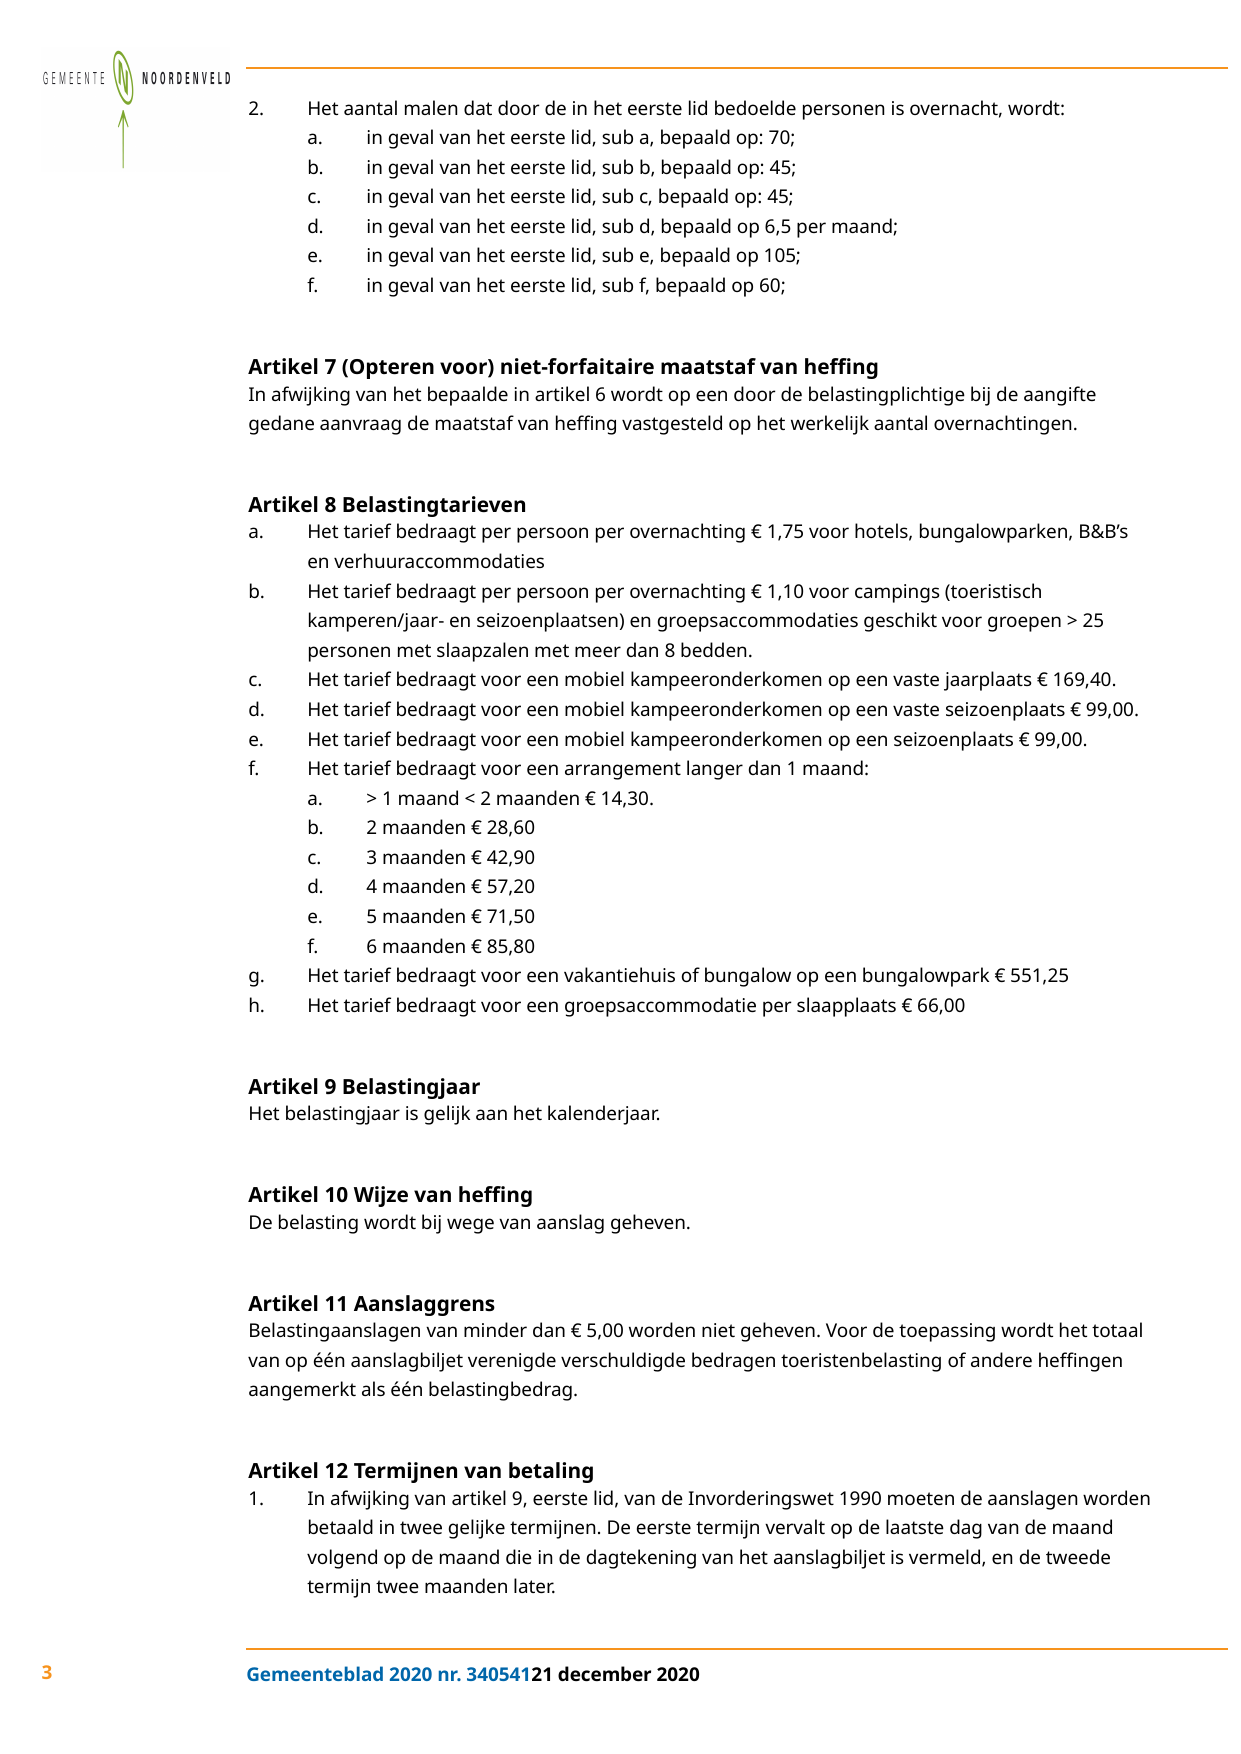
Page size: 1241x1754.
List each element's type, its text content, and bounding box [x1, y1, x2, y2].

list Het tarief bedraagt per persoon per overnachting € 1,10 voor campings (toeristisch kamperen/jaar- en seizoenplaatsen) en groepsaccommodaties geschikt voor groepen > 25 personen met slaapzalen met meer dan 8 bedden. [248, 578, 1152, 663]
text Het belastingjaar is gelijk aan het kalenderjaar. [248, 1101, 1152, 1126]
list In afwijking van artikel 9, eerste lid, van de Invorderingswet 1990 moeten de aanslagen worden betaald in twee gelijke termijnen. De eerste termijn vervalt op de laatste dag van de maand volgend op de maand die in de dagtekening van het aanslagbiljet is vermeld, en de tweede termijn twee maanden later. [248, 1485, 1152, 1599]
text De belasting wordt bij wege van aanslag geheven. [248, 1209, 1152, 1235]
list 4 maanden € 57,20 [307, 874, 1152, 899]
text Artikel 9 Belastingjaar [248, 1072, 1152, 1101]
list Het tarief bedraagt voor een arrangement langer dan 1 maand: [248, 755, 1152, 781]
list Het tarief bedraagt per persoon per overnachting € 1,75 voor hotels, bungalowparken, B&B’s en verhuuraccommodaties [248, 519, 1152, 574]
list 6 maanden € 85,80 [307, 933, 1152, 959]
list in geval van het eerste lid, sub e, bepaald op 105; [307, 243, 1152, 268]
list Het tarief bedraagt voor een mobiel kampeeronderkomen op een vaste jaarplaats € 169,40. [248, 667, 1152, 692]
list Het tarief bedraagt voor een mobiel kampeeronderkomen op een seizoenplaats € 99,00. [248, 726, 1152, 752]
list in geval van het eerste lid, sub d, bepaald op 6,5 per maand; [307, 213, 1152, 239]
text In afwijking van het bepaalde in artikel 6 wordt op een door de belastingplichtige bij de aangifte gedane aanvraag de maatstaf van heffing vastgesteld op het werkelijk aantal overnachtingen. [248, 381, 1152, 436]
list in geval van het eerste lid, sub b, bepaald op: 45; [307, 154, 1152, 180]
list > 1 maand < 2 maanden € 14,30. [307, 785, 1152, 811]
list 3 maanden € 42,90 [307, 844, 1152, 870]
text Artikel 7 (Opteren voor) niet-forfaitaire maatstaf van heffing [248, 352, 1152, 381]
list in geval van het eerste lid, sub a, bepaald op: 70; [307, 124, 1152, 150]
list Het tarief bedraagt voor een mobiel kampeeronderkomen op een vaste seizoenplaats € 99,00. [248, 696, 1152, 722]
text Artikel 8 Belastingtarieven [248, 490, 1152, 519]
list in geval van het eerste lid, sub f, bepaald op 60; [307, 272, 1152, 298]
list 2 maanden € 28,60 [307, 814, 1152, 840]
text Artikel 10 Wijze van heffing [248, 1181, 1152, 1209]
list Het tarief bedraagt voor een groepsaccommodatie per slaapplaats € 66,00 [248, 992, 1152, 1018]
picture [41, 47, 231, 172]
list in geval van het eerste lid, sub c, bepaald op: 45; [307, 183, 1152, 209]
list Het tarief bedraagt voor een vakantiehuis of bungalow op een bungalowpark € 551,25 [248, 962, 1152, 988]
list 5 maanden € 71,50 [307, 903, 1152, 929]
text Belastingaanslagen van minder dan € 5,00 worden niet geheven. Voor de toepassing wordt het totaal van op één aanslagbiljet verenigde verschuldigde bedragen toeristenbelasting of andere heffingen aangemerkt als één belastingbedrag. [248, 1317, 1152, 1402]
text Artikel 11 Aanslaggrens [248, 1289, 1152, 1317]
text Artikel 12 Termijnen van betaling [248, 1457, 1152, 1485]
list Het aantal malen dat door de in het eerste lid bedoelde personen is overnacht, wordt: [248, 95, 1152, 121]
